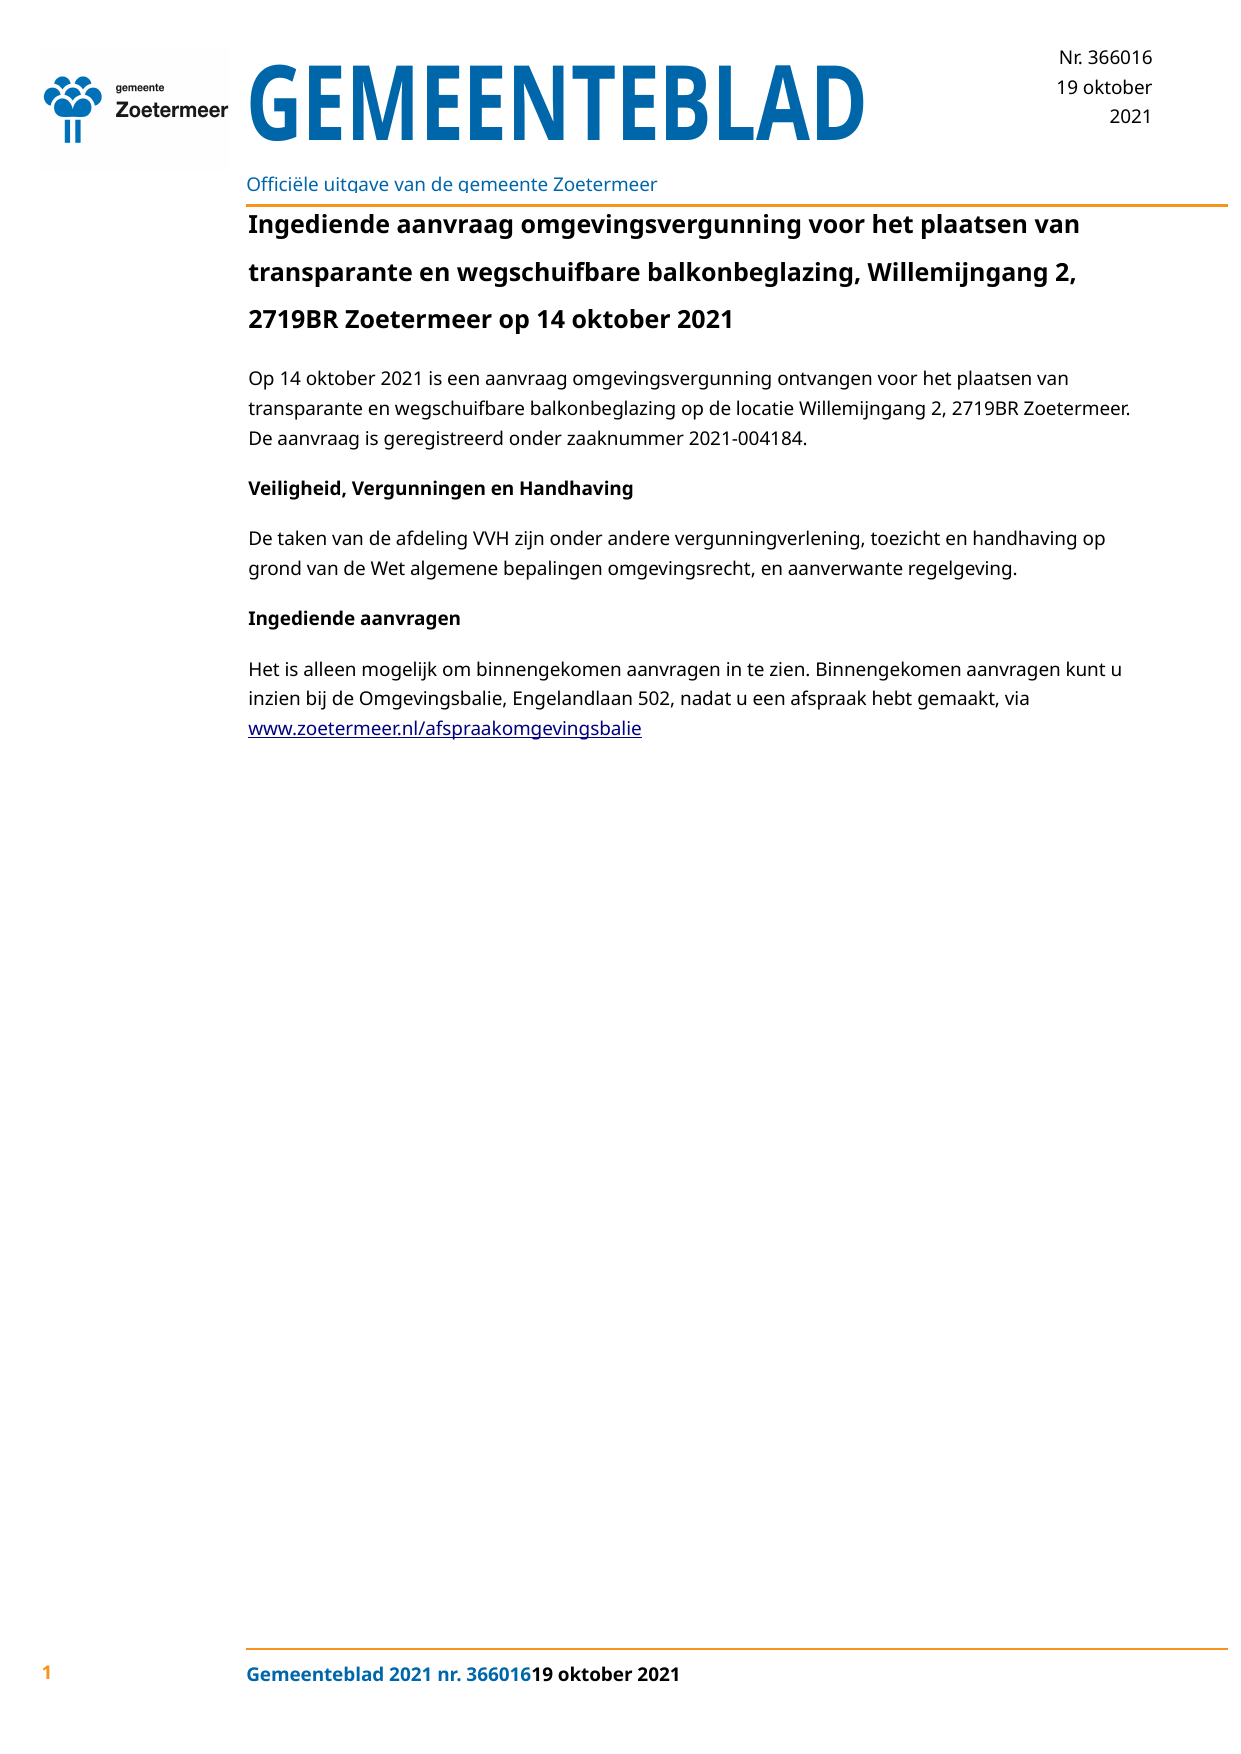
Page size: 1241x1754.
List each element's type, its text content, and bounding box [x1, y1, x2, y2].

text Ingediende aanvraag omgevingsvergunning voor het plaatsen van transparante en wegschuifbare balkonbeglazing, Willemijngang 2, 2719BR Zoetermeer op 14 oktober 2021 [248, 207, 1152, 336]
text Ingediende aanvragen [248, 606, 1152, 631]
text Op 14 oktober 2021 is een aanvraag omgevingsvergunning ontvangen voor het plaatsen van transparante en wegschuifbare balkonbeglazing op de locatie Willemijngang 2, 2719BR Zoetermeer. De aanvraag is geregistreerd onder zaaknummer 2021-004184. [248, 366, 1152, 450]
picture [41, 47, 231, 172]
text Veiligheid, Vergunningen en Handhaving [248, 475, 1152, 501]
text De taken van de afdeling VVH zijn onder andere vergunningverlening, toezicht en handhaving op grond van de Wet algemene bepalingen omgevingsrecht, en aanverwante regelgeving. [248, 526, 1152, 581]
text Het is alleen mogelijk om binnengekomen aanvragen in te zien. Binnengekomen aanvragen kunt u inzien bij de Omgevingsbalie, Engelandlaan 502, nadat u een afspraak hebt gemaakt, via www.zoetermeer.nl/afspraakomgevingsbalie [248, 656, 1152, 741]
